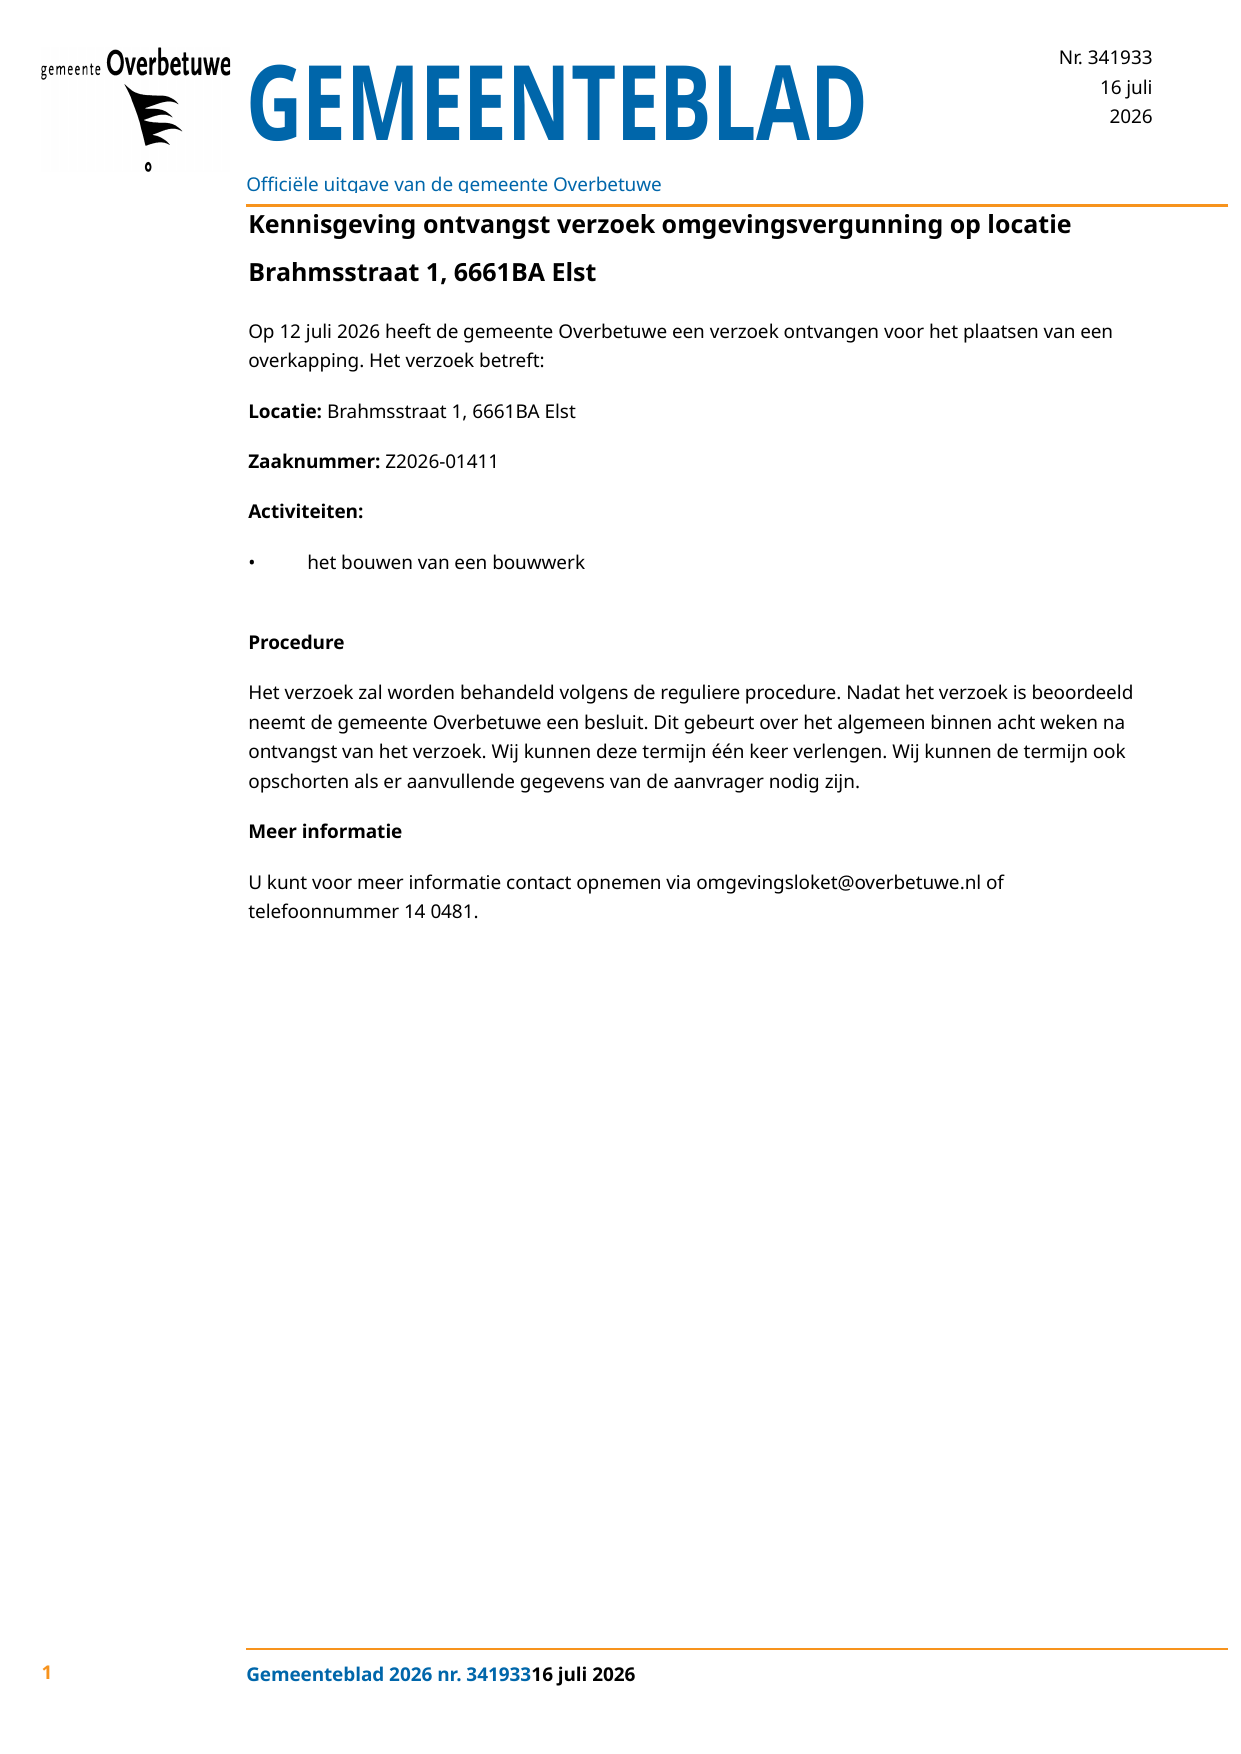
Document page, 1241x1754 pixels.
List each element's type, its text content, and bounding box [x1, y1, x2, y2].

text Procedure [248, 629, 1152, 655]
text Op 12 juli 2026 heeft de gemeente Overbetuwe een verzoek ontvangen voor het plaatsen van een overkapping. Het verzoek betreft: [248, 318, 1152, 373]
list het bouwen van een bouwwerk [248, 549, 1152, 575]
text U kunt voor meer informatie contact opnemen via omgevingsloket@overbetuwe.nl of telefoonnummer 14 0481. [248, 869, 1152, 924]
text Activiteiten: [248, 499, 1152, 524]
text Meer informatie [248, 819, 1152, 844]
text Het verzoek zal worden behandeld volgens de reguliere procedure. Nadat het verzoek is beoordeeld neemt de gemeente Overbetuwe een besluit. Dit gebeurt over het algemeen binnen acht weken na ontvangst van het verzoek. Wij kunnen deze termijn één keer verlengen. Wij kunnen de termijn ook opschorten als er aanvullende gegevens van de aanvrager nodig zijn. [248, 679, 1152, 794]
text Kennisgeving ontvangst verzoek omgevingsvergunning op locatie Brahmsstraat 1, 6661BA Elst [248, 207, 1152, 288]
text Locatie: Brahmsstraat 1, 6661BA Elst [248, 398, 1152, 424]
text Zaaknummer: Z2026-01411 [248, 448, 1152, 474]
picture [41, 47, 231, 172]
